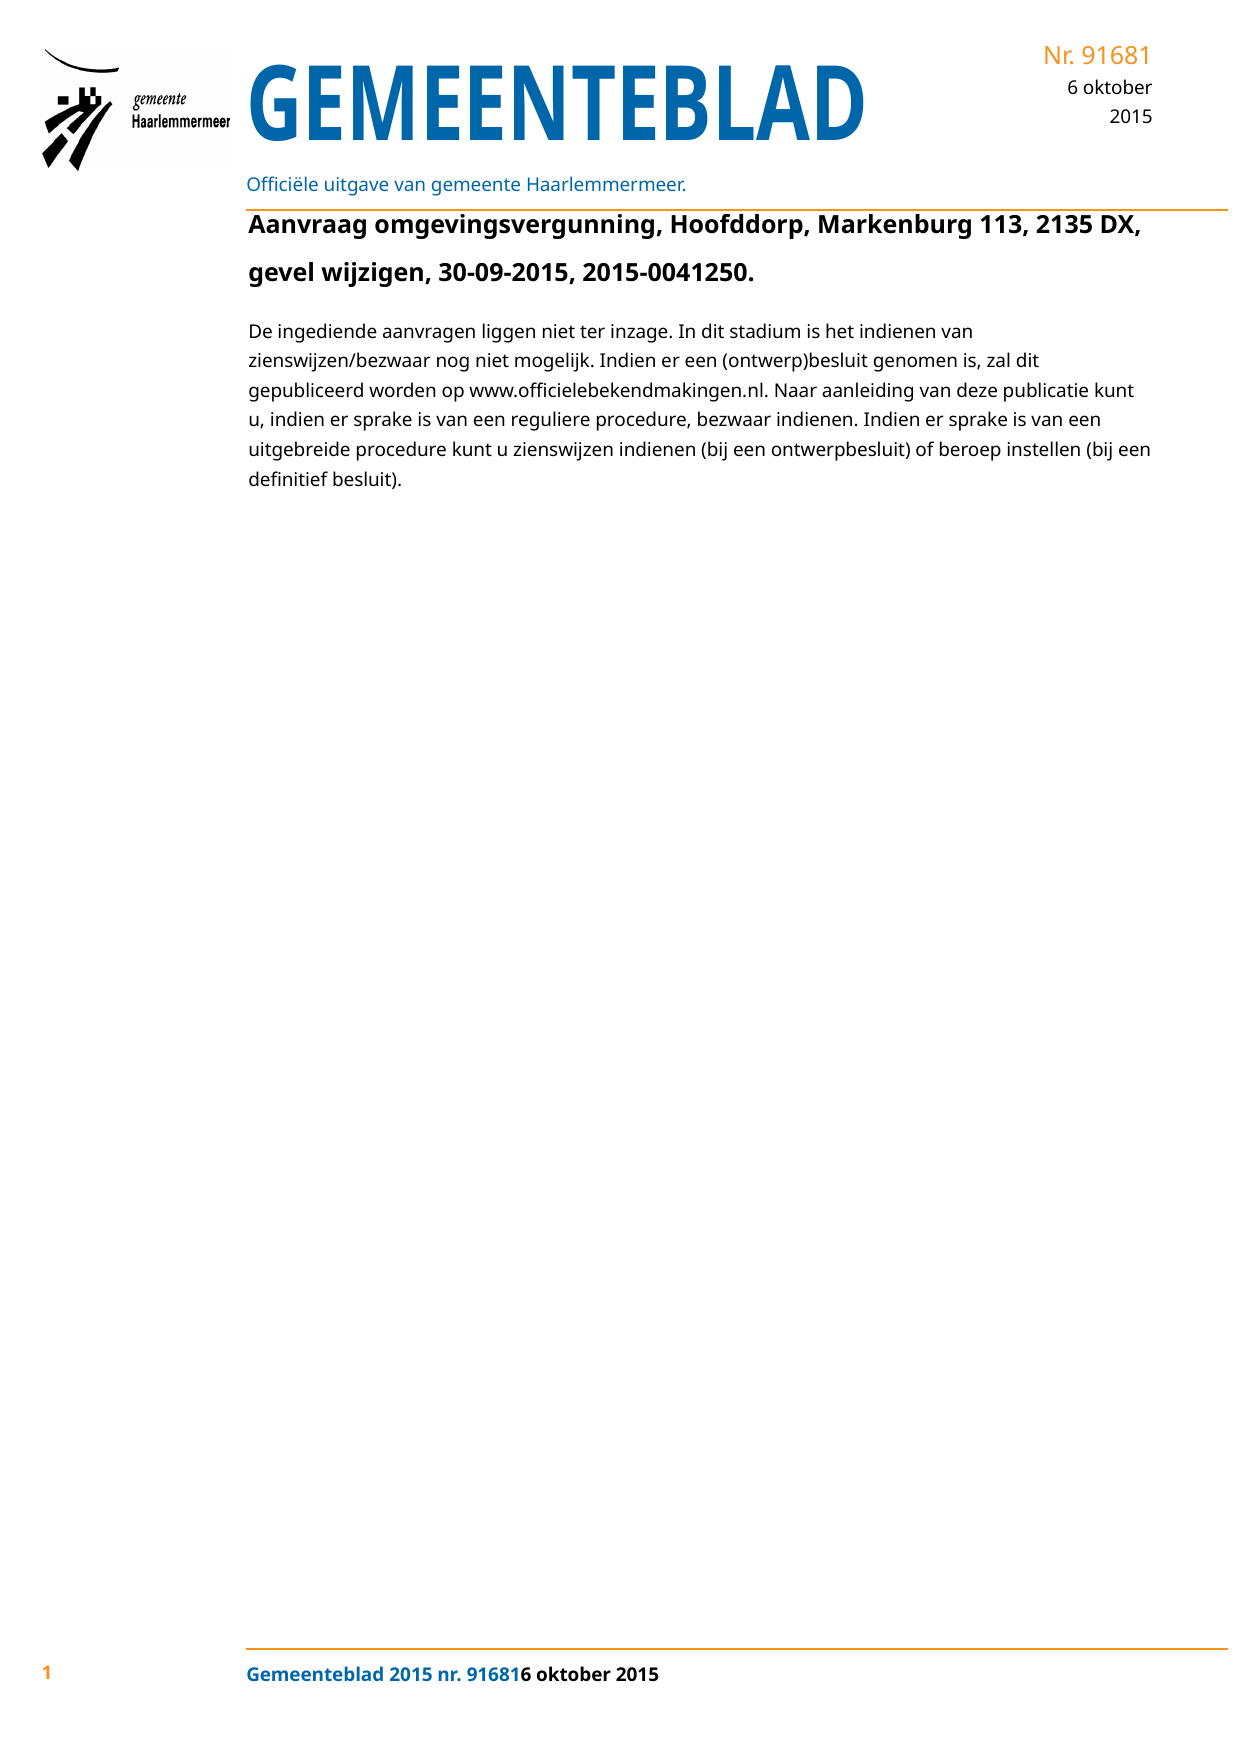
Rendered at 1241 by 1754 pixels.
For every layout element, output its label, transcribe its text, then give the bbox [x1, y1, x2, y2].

picture [41, 47, 231, 172]
text Aanvraag omgevingsvergunning, Hoofddorp, Markenburg 113, 2135 DX, gevel wijzigen, 30-09-2015, 2015-0041250. [248, 211, 1152, 288]
text De ingediende aanvragen liggen niet ter inzage. In dit stadium is het indienen van zienswijzen/bezwaar nog niet mogelijk. Indien er een (ontwerp)besluit genomen is, zal dit gepubliceerd worden op www.officielebekendmakingen.nl. Naar aanleiding van deze publicatie kunt u, indien er sprake is van een reguliere procedure, bezwaar indienen. Indien er sprake is van een uitgebreide procedure kunt u zienswijzen indienen (bij een ontwerpbesluit) of beroep instellen (bij een definitief besluit). [248, 318, 1152, 492]
